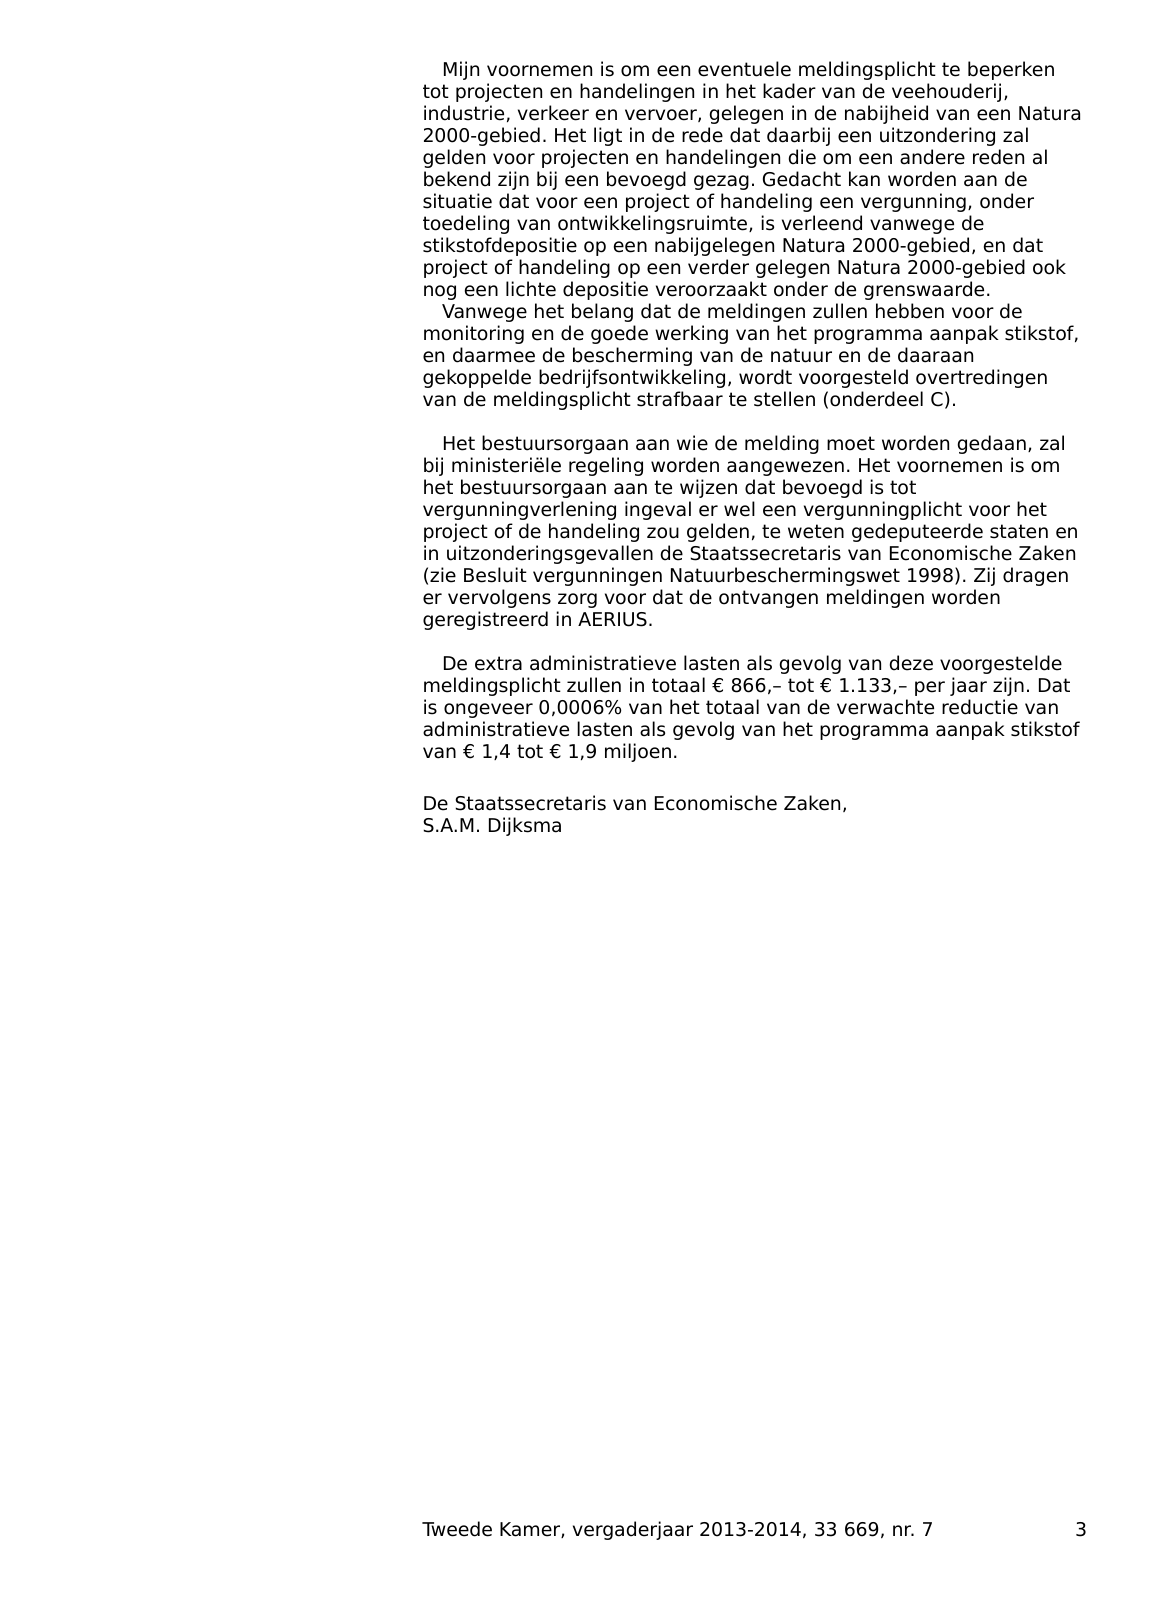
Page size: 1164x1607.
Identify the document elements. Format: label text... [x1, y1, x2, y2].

text De Staatssecretaris van Economische Zaken, S.A.M. Dijksma [422, 793, 1087, 837]
text Mijn voornemen is om een eventuele meldingsplicht te beperken tot projecten en handelingen in het kader van de veehouderij, industrie, verkeer en vervoer, gelegen in de nabijheid van een Natura 2000-gebied. Het ligt in de rede dat daarbij een uitzondering zal gelden voor projecten en handelingen die om een andere reden al bekend zijn bij een bevoegd gezag. Gedacht kan worden aan de situatie dat voor een project of handeling een vergunning, onder toedeling van ontwikkelingsruimte, is verleend vanwege de stikstofdepositie op een nabijgelegen Natura 2000-gebied, en dat project of handeling op een verder gelegen Natura 2000-gebied ook nog een lichte depositie veroorzaakt onder de grenswaarde. [422, 59, 1087, 301]
text Het bestuursorgaan aan wie de melding moet worden gedaan, zal bij ministeriële regeling worden aangewezen. Het voornemen is om het bestuursorgaan aan te wijzen dat bevoegd is tot vergunningverlening ingeval er wel een vergunningplicht voor het project of de handeling zou gelden, te weten gedeputeerde staten en in uitzonderingsgevallen de Staatssecretaris van Economische Zaken (zie Besluit vergunningen Natuurbeschermingswet 1998). Zij dragen er vervolgens zorg voor dat de ontvangen meldingen worden geregistreerd in AERIUS. [422, 433, 1087, 631]
text De extra administratieve lasten als gevolg van deze voorgestelde meldingsplicht zullen in totaal € 866,– tot € 1.133,– per jaar zijn. Dat is ongeveer 0,0006% van het totaal van de verwachte reductie van administratieve lasten als gevolg van het programma aanpak stikstof van € 1,4 tot € 1,9 miljoen. [422, 653, 1087, 763]
text Vanwege het belang dat de meldingen zullen hebben voor de monitoring en de goede werking van het programma aanpak stikstof, en daarmee de bescherming van de natuur en de daaraan gekoppelde bedrijfsontwikkeling, wordt voorgesteld overtredingen van de meldingsplicht strafbaar te stellen (onderdeel C). [422, 301, 1087, 411]
